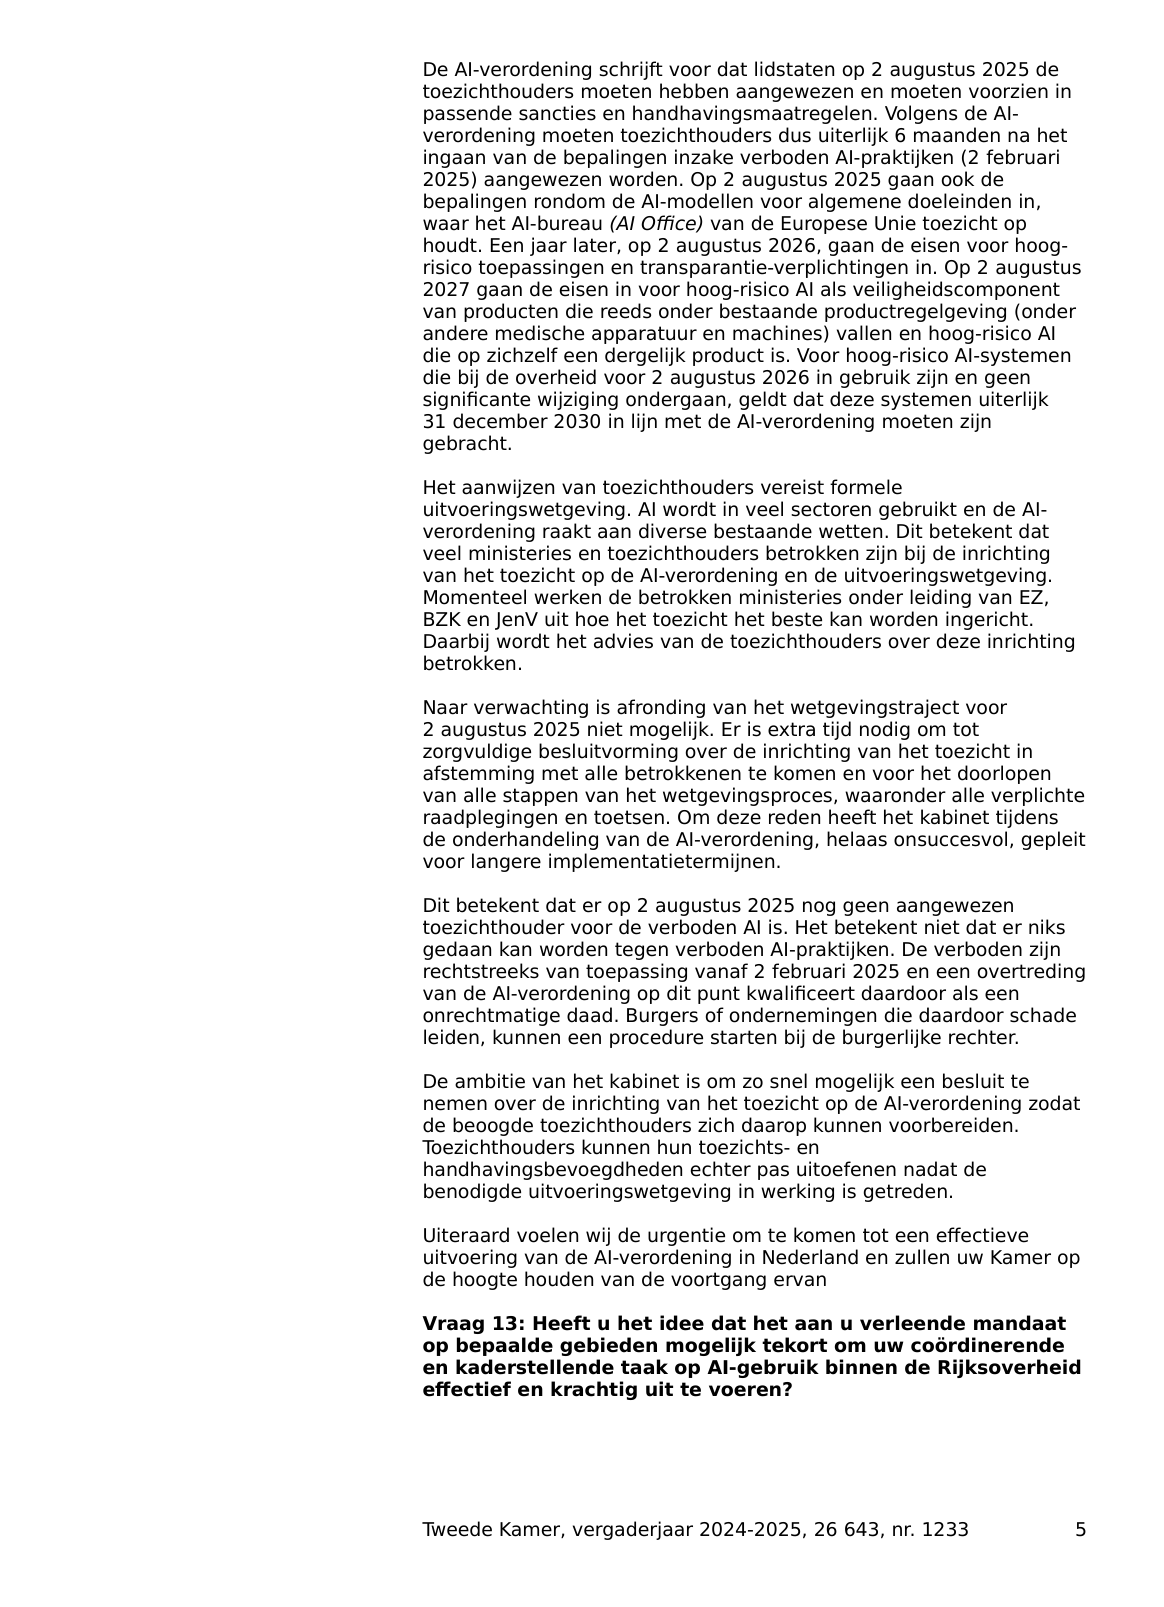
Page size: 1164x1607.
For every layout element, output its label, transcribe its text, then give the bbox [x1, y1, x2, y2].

text Uiteraard voelen wij de urgentie om te komen tot een effectieve uitvoering van de AI-verordening in Nederland en zullen uw Kamer op de hoogte houden van de voortgang ervan [422, 1225, 1087, 1291]
text Het aanwijzen van toezichthouders vereist formele uitvoeringswetgeving. AI wordt in veel sectoren gebruikt en de AI-verordening raakt aan diverse bestaande wetten. Dit betekent dat veel ministeries en toezichthouders betrokken zijn bij de inrichting van het toezicht op de AI-verordening en de uitvoeringswetgeving. Momenteel werken de betrokken ministeries onder leiding van EZ, BZK en JenV uit hoe het toezicht het beste kan worden ingericht. Daarbij wordt het advies van de toezichthouders over deze inrichting betrokken. [422, 477, 1087, 675]
text Dit betekent dat er op 2 augustus 2025 nog geen aangewezen toezichthouder voor de verboden AI is. Het betekent niet dat er niks gedaan kan worden tegen verboden AI-praktijken. De verboden zijn rechtstreeks van toepassing vanaf 2 februari 2025 en een overtreding van de AI-verordening op dit punt kwalificeert daardoor als een onrechtmatige daad. Burgers of ondernemingen die daardoor schade leiden, kunnen een procedure starten bij de burgerlijke rechter. [422, 895, 1087, 1049]
text Naar verwachting is afronding van het wetgevingstraject voor 2 augustus 2025 niet mogelijk. Er is extra tijd nodig om tot zorgvuldige besluitvorming over de inrichting van het toezicht in afstemming met alle betrokkenen te komen en voor het doorlopen van alle stappen van het wetgevingsproces, waaronder alle verplichte raadplegingen en toetsen. Om deze reden heeft het kabinet tijdens de onderhandeling van de AI-verordening, helaas onsuccesvol, gepleit voor langere implementatietermijnen. [422, 697, 1087, 873]
text De ambitie van het kabinet is om zo snel mogelijk een besluit te nemen over de inrichting van het toezicht op de AI-verordening zodat de beoogde toezichthouders zich daarop kunnen voorbereiden. Toezichthouders kunnen hun toezichts- en handhavingsbevoegdheden echter pas uitoefenen nadat de benodigde uitvoeringswetgeving in werking is getreden. [422, 1071, 1087, 1203]
text De AI-verordening schrijft voor dat lidstaten op 2 augustus 2025 de toezichthouders moeten hebben aangewezen en moeten voorzien in passende sancties en handhavingsmaatregelen. Volgens de AI-verordening moeten toezichthouders dus uiterlijk 6 maanden na het ingaan van de bepalingen inzake verboden AI-praktijken (2 februari 2025) aangewezen worden. Op 2 augustus 2025 gaan ook de bepalingen rondom de AI-modellen voor algemene doeleinden in, waar het AI-bureau (AI Office) van de Europese Unie toezicht op houdt. Een jaar later, op 2 augustus 2026, gaan de eisen voor hoog-risico toepassingen en transparantie-verplichtingen in. Op 2 augustus 2027 gaan de eisen in voor hoog-risico AI als veiligheidscomponent van producten die reeds onder bestaande productregelgeving (onder andere medische apparatuur en machines) vallen en hoog-risico AI die op zichzelf een dergelijk product is. Voor hoog-risico AI-systemen die bij de overheid voor 2 augustus 2026 in gebruik zijn en geen significante wijziging ondergaan, geldt dat deze systemen uiterlijk 31 december 2030 in lijn met de AI-verordening moeten zijn gebracht. [422, 59, 1087, 455]
text Vraag 13: Heeft u het idee dat het aan u verleende mandaat op bepaalde gebieden mogelijk tekort om uw coördinerende en kaderstellende taak op AI-gebruik binnen de Rijksoverheid effectief en krachtig uit te voeren? [422, 1313, 1087, 1401]
